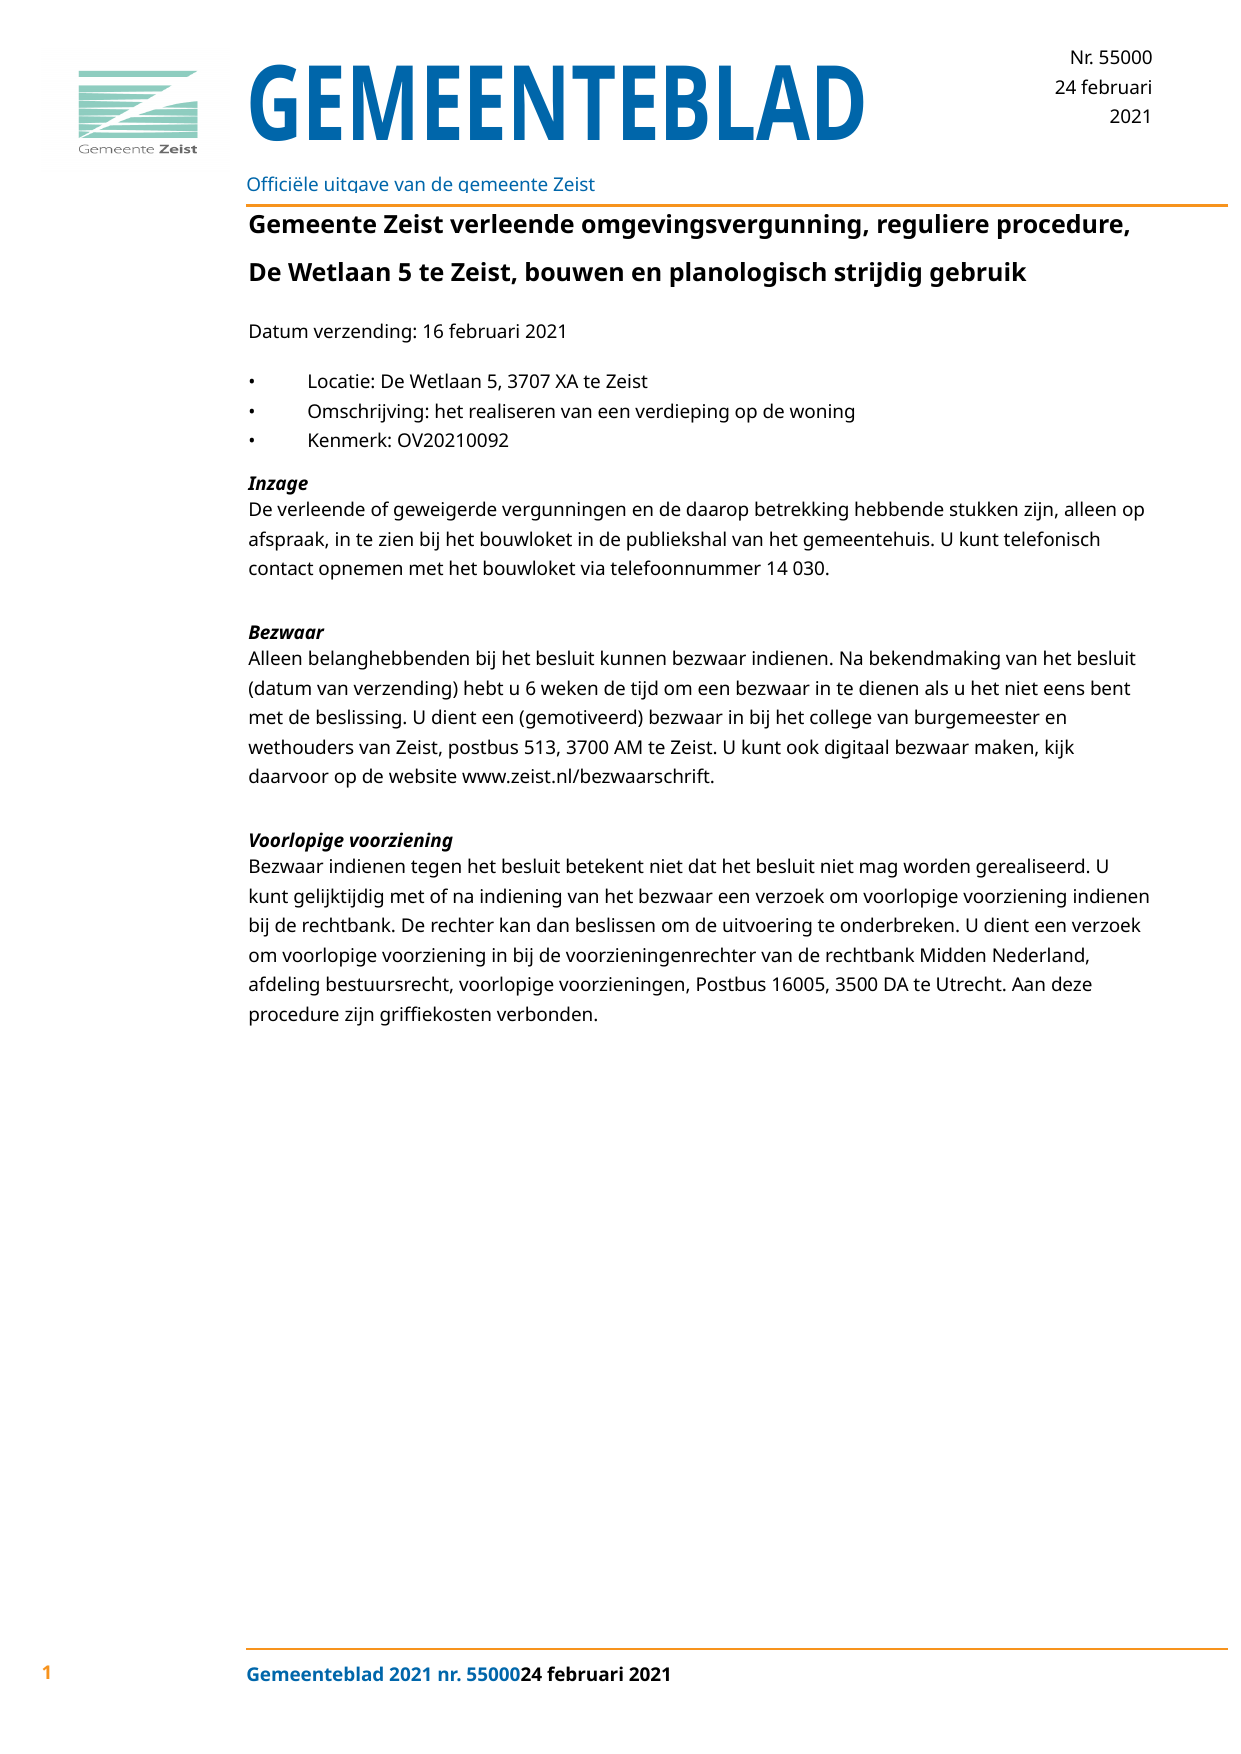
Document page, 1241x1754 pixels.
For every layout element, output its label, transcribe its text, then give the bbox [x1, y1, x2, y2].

text Alleen belanghebbenden bij het besluit kunnen bezwaar indienen. Na bekendmaking van het besluit (datum van verzending) hebt u 6 weken de tijd om een bezwaar in te dienen als u het niet eens bent met de beslissing. U dient een (gemotiveerd) bezwaar in bij het college van burgemeester en wethouders van Zeist, postbus 513, 3700 AM te Zeist. U kunt ook digitaal bezwaar maken, kijk daarvoor op de website www.zeist.nl/bezwaarschrift. [248, 645, 1152, 789]
list Kenmerk: OV20210092 [248, 427, 1152, 453]
text Gemeente Zeist verleende omgevingsvergunning, reguliere procedure, De Wetlaan 5 te Zeist, bouwen en planologisch strijdig gebruik [248, 207, 1152, 288]
text De verleende of geweigerde vergunningen en de daarop betrekking hebbende stukken zijn, alleen op afspraak, in te zien bij het bouwloket in de publiekshal van het gemeentehuis. U kunt telefonisch contact opnemen met het bouwloket via telefoonnummer 14 030. [248, 496, 1152, 581]
text Datum verzending: 16 februari 2021 [248, 318, 1152, 344]
picture [41, 47, 231, 172]
list Locatie: De Wetlaan 5, 3707 XA te Zeist [248, 368, 1152, 394]
text Bezwaar indienen tegen het besluit betekent niet dat het besluit niet mag worden gerealiseerd. U kunt gelijktijdig met of na indiening van het bezwaar een verzoek om voorlopige voorziening indienen bij de rechtbank. De rechter kan dan beslissen om de uitvoering te onderbreken. U dient een verzoek om voorlopige voorziening in bij de voorzieningenrechter van de rechtbank Midden Nederland, afdeling bestuursrecht, voorlopige voorzieningen, Postbus 16005, 3500 DA te Utrecht. Aan deze procedure zijn griffiekosten verbonden. [248, 853, 1152, 1027]
text Inzage [248, 471, 1152, 496]
text Voorlopige voorziening [248, 827, 1152, 853]
text Bezwaar [248, 619, 1152, 645]
list Omschrijving: het realiseren van een verdieping op de woning [248, 398, 1152, 424]
